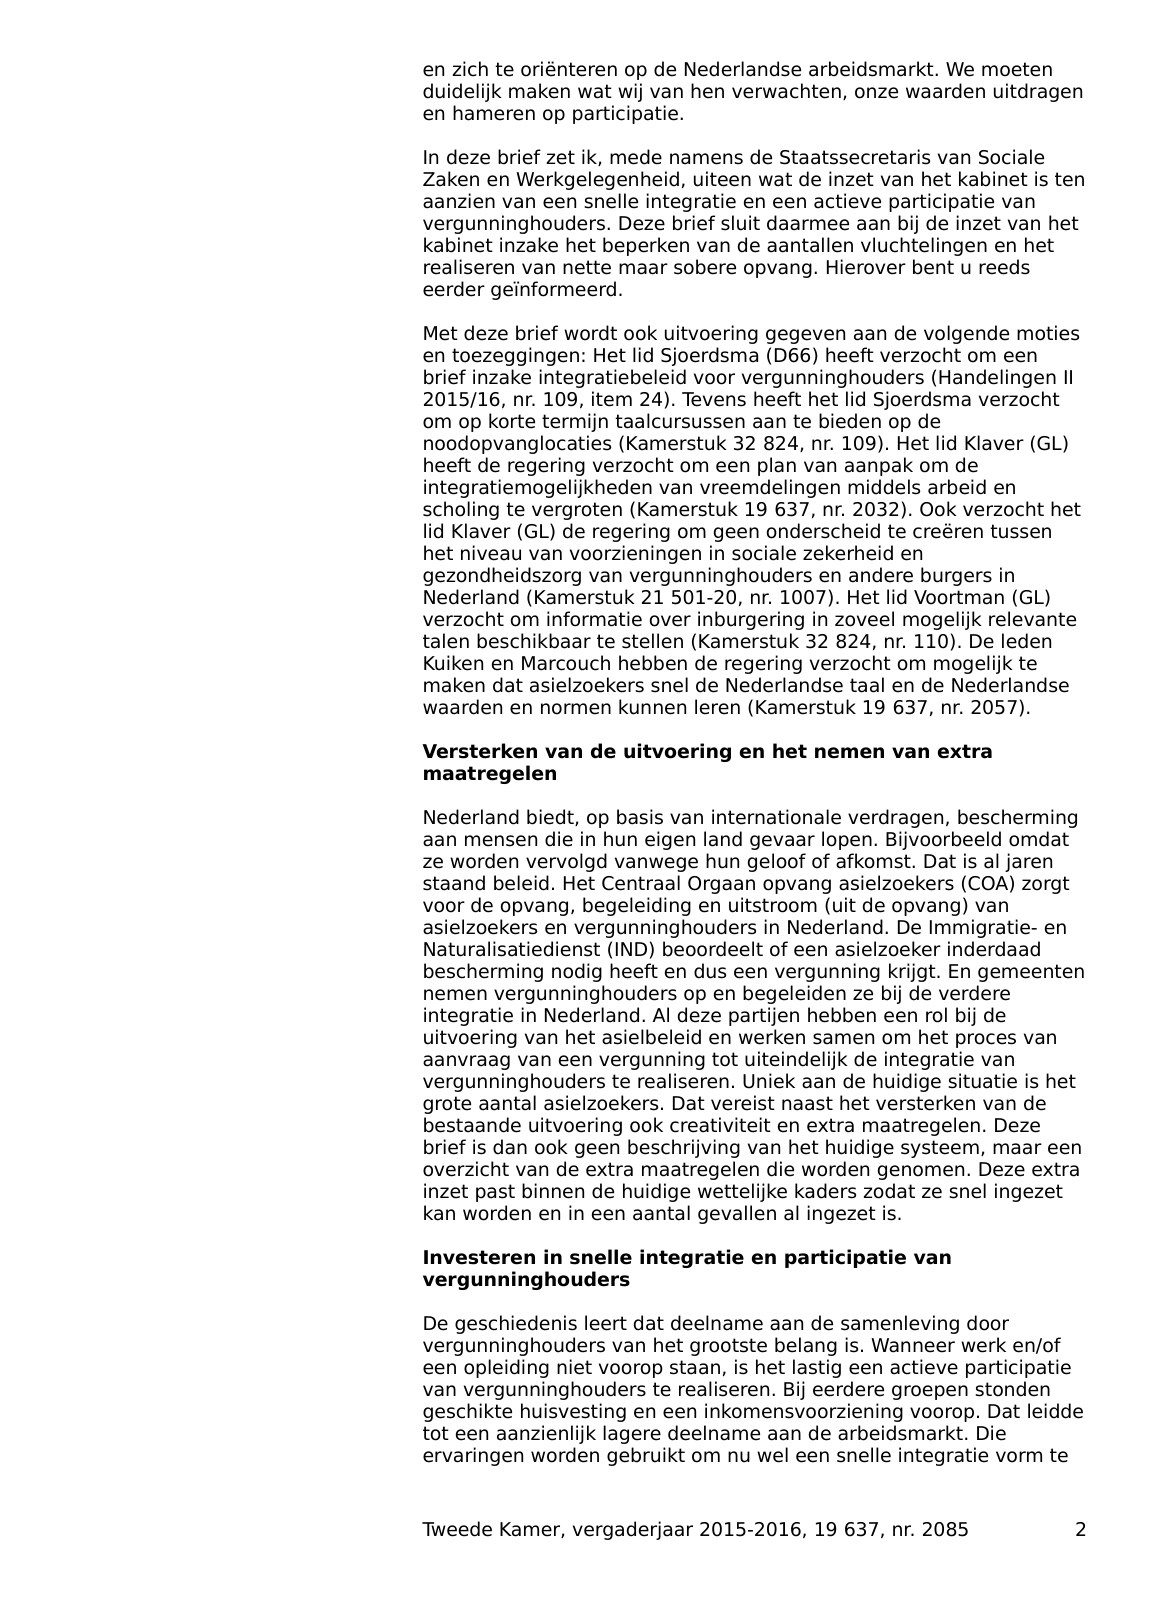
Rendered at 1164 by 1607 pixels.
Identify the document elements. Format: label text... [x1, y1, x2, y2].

text In deze brief zet ik, mede namens de Staatssecretaris van Sociale Zaken en Werkgelegenheid, uiteen wat de inzet van het kabinet is ten aanzien van een snelle integratie en een actieve participatie van vergunninghouders. Deze brief sluit daarmee aan bij de inzet van het kabinet inzake het beperken van de aantallen vluchtelingen en het realiseren van nette maar sobere opvang. Hierover bent u reeds eerder geïnformeerd. [422, 147, 1087, 301]
text en zich te oriënteren op de Nederlandse arbeidsmarkt. We moeten duidelijk maken wat wij van hen verwachten, onze waarden uitdragen en hameren op participatie. [422, 59, 1087, 125]
text Met deze brief wordt ook uitvoering gegeven aan de volgende moties en toezeggingen: Het lid Sjoerdsma (D66) heeft verzocht om een brief inzake integratiebeleid voor vergunninghouders (Handelingen II 2015/16, nr. 109, item 24). Tevens heeft het lid Sjoerdsma verzocht om op korte termijn taalcursussen aan te bieden op de noodopvanglocaties (Kamerstuk 32 824, nr. 109). Het lid Klaver (GL) heeft de regering verzocht om een plan van aanpak om de integratiemogelijkheden van vreemdelingen middels arbeid en scholing te vergroten (Kamerstuk 19 637, nr. 2032). Ook verzocht het lid Klaver (GL) de regering om geen onderscheid te creëren tussen het niveau van voorzieningen in sociale zekerheid en gezondheidszorg van vergunninghouders en andere burgers in Nederland (Kamerstuk 21 501-20, nr. 1007). Het lid Voortman (GL) verzocht om informatie over inburgering in zoveel mogelijk relevante talen beschikbaar te stellen (Kamerstuk 32 824, nr. 110). De leden Kuiken en Marcouch hebben de regering verzocht om mogelijk te maken dat asielzoekers snel de Nederlandse taal en de Nederlandse waarden en normen kunnen leren (Kamerstuk 19 637, nr. 2057). [422, 323, 1087, 719]
text Nederland biedt, op basis van internationale verdragen, bescherming aan mensen die in hun eigen land gevaar lopen. Bijvoorbeeld omdat ze worden vervolgd vanwege hun geloof of afkomst. Dat is al jaren staand beleid. Het Centraal Orgaan opvang asielzoekers (COA) zorgt voor de opvang, begeleiding en uitstroom (uit de opvang) van asielzoekers en vergunninghouders in Nederland. De Immigratie- en Naturalisatiedienst (IND) beoordeelt of een asielzoeker inderdaad bescherming nodig heeft en dus een vergunning krijgt. En gemeenten nemen vergunninghouders op en begeleiden ze bij de verdere integratie in Nederland. Al deze partijen hebben een rol bij de uitvoering van het asielbeleid en werken samen om het proces van aanvraag van een vergunning tot uiteindelijk de integratie van vergunninghouders te realiseren. Uniek aan de huidige situatie is het grote aantal asielzoekers. Dat vereist naast het versterken van de bestaande uitvoering ook creativiteit en extra maatregelen. Deze brief is dan ook geen beschrijving van het huidige systeem, maar een overzicht van de extra maatregelen die worden genomen. Deze extra inzet past binnen de huidige wettelijke kaders zodat ze snel ingezet kan worden en in een aantal gevallen al ingezet is. [422, 807, 1087, 1225]
text De geschiedenis leert dat deelname aan de samenleving door vergunninghouders van het grootste belang is. Wanneer werk en/of een opleiding niet voorop staan, is het lastig een actieve participatie van vergunninghouders te realiseren. Bij eerdere groepen stonden geschikte huisvesting en een inkomensvoorziening voorop. Dat leidde tot een aanzienlijk lagere deelname aan de arbeidsmarkt. Die ervaringen worden gebruikt om nu wel een snelle integratie vorm te [422, 1313, 1087, 1467]
subtitle Versterken van de uitvoering en het nemen van extra maatregelen [422, 741, 1087, 785]
subtitle Investeren in snelle integratie en participatie van vergunninghouders [422, 1247, 1087, 1291]
